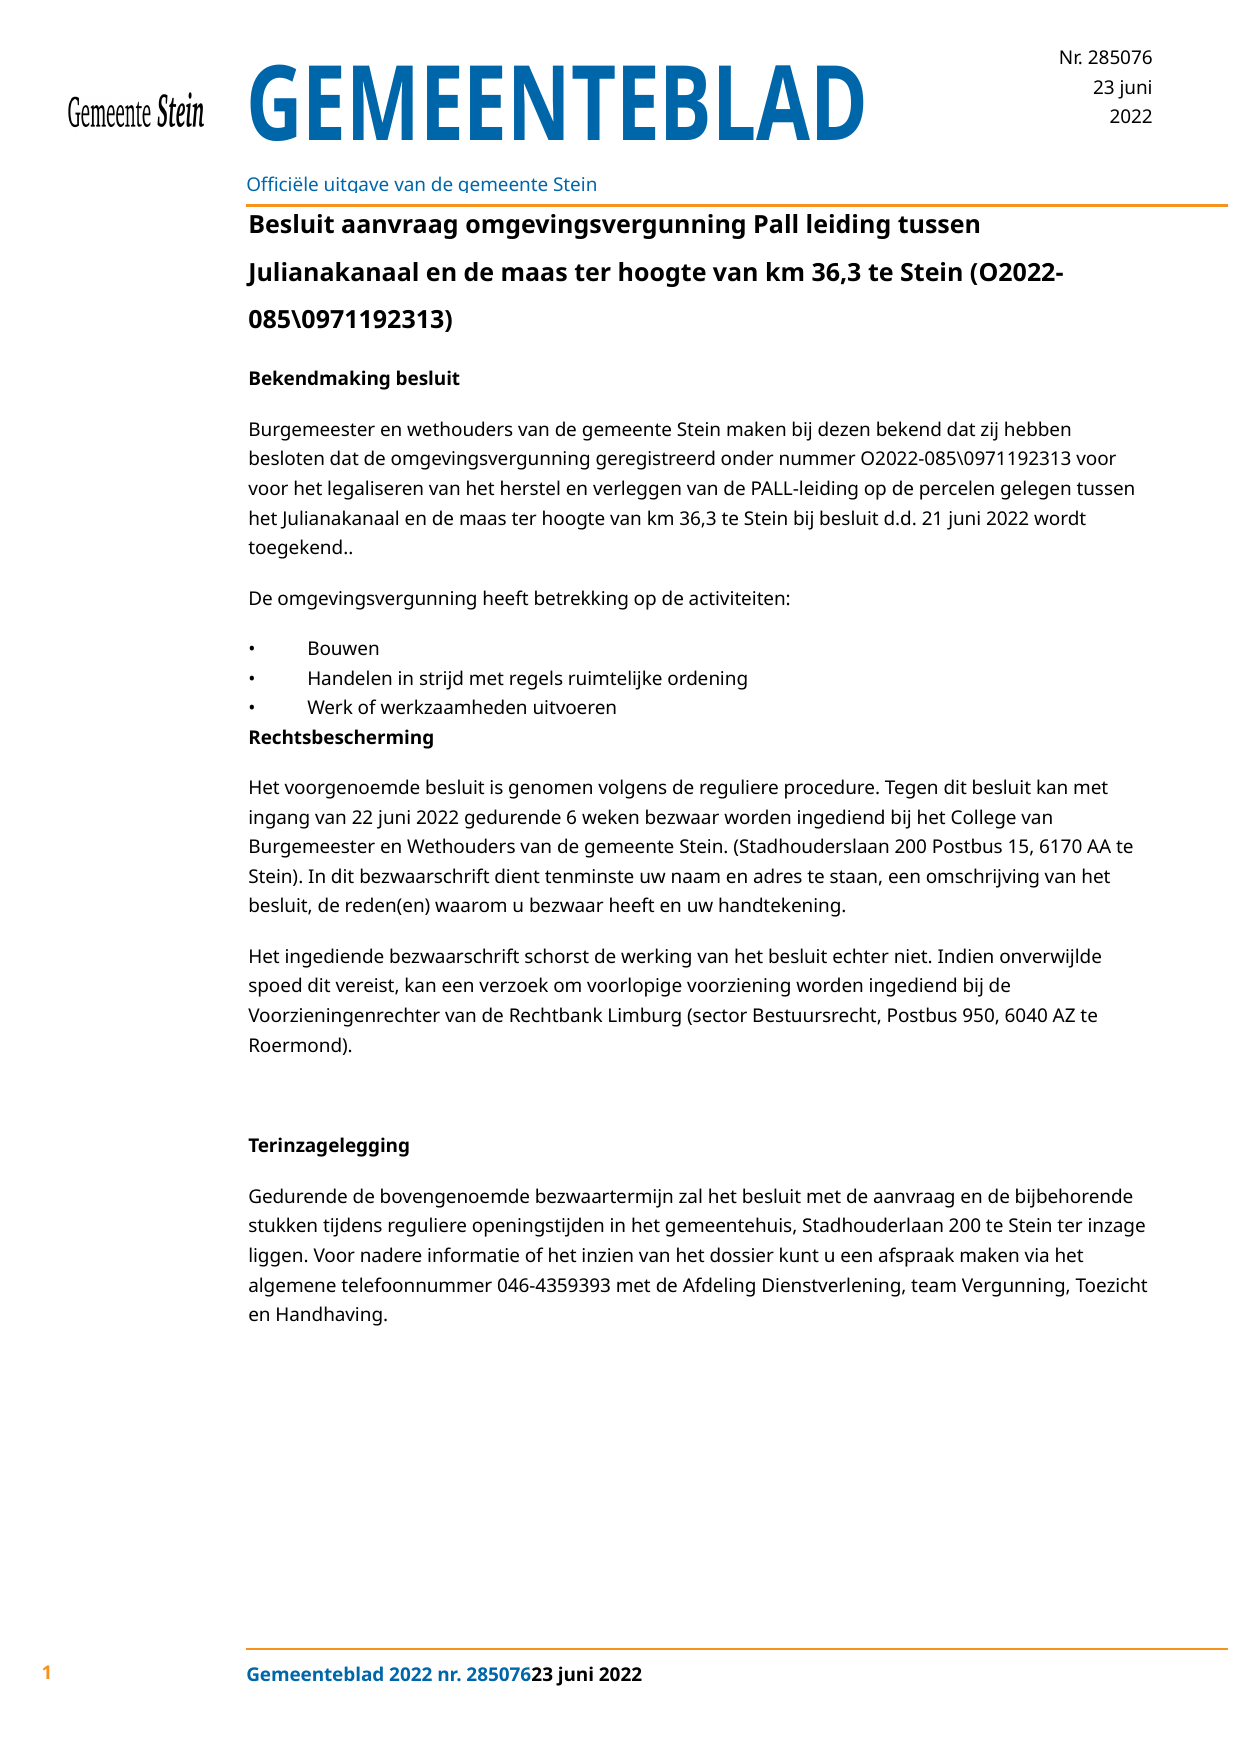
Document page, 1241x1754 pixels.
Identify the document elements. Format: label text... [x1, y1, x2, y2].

list Handelen in strijd met regels ruimtelijke ordening [248, 665, 1152, 690]
text Het ingediende bezwaarschrift schorst de werking van het besluit echter niet. Indien onverwijlde spoed dit vereist, kan een verzoek om voorlopige voorziening worden ingediend bij de Voorzieningenrechter van de Rechtbank Limburg (sector Bestuursrecht, Postbus 950, 6040 AZ te Roermond). [248, 943, 1152, 1057]
text Rechtsbescherming [248, 724, 1152, 749]
text Besluit aanvraag omgevingsvergunning Pall leiding tussen Julianakanaal en de maas ter hoogte van km 36,3 te Stein (O2022-085\0971192313) [248, 207, 1152, 336]
text Bekendmaking besluit [248, 366, 1152, 391]
list Werk of werkzaamheden uitvoeren [248, 694, 1152, 720]
text Terinzagelegging [248, 1133, 1152, 1158]
list Bouwen [248, 635, 1152, 661]
text Gedurende de bovengenoemde bezwaartermijn zal het besluit met de aanvraag en de bijbehorende stukken tijdens reguliere openingstijden in het gemeentehuis, Stadhouderlaan 200 te Stein ter inzage liggen. Voor nadere informatie of het inzien van het dossier kunt u een afspraak maken via het algemene telefoonnummer 046-4359393 met de Afdeling Dienstverlening, team Vergunning, Toezicht en Handhaving. [248, 1183, 1152, 1327]
text Burgemeester en wethouders van de gemeente Stein maken bij dezen bekend dat zij hebben besloten dat de omgevingsvergunning geregistreerd onder nummer O2022-085\0971192313 voor voor het legaliseren van het herstel en verleggen van de PALL-leiding op de percelen gelegen tussen het Julianakanaal en de maas ter hoogte van km 36,3 te Stein bij besluit d.d. 21 juni 2022 wordt toegekend.. [248, 416, 1152, 560]
picture [41, 47, 231, 172]
text De omgevingsvergunning heeft betrekking op de activiteiten: [248, 585, 1152, 610]
text Het voorgenoemde besluit is genomen volgens de reguliere procedure. Tegen dit besluit kan met ingang van 22 juni 2022 gedurende 6 weken bezwaar worden ingediend bij het College van Burgemeester en Wethouders van de gemeente Stein. (Stadhouderslaan 200 Postbus 15, 6170 AA te Stein). In dit bezwaarschrift dient tenminste uw naam en adres te staan, een omschrijving van het besluit, de reden(en) waarom u bezwaar heeft en uw handtekening. [248, 774, 1152, 918]
